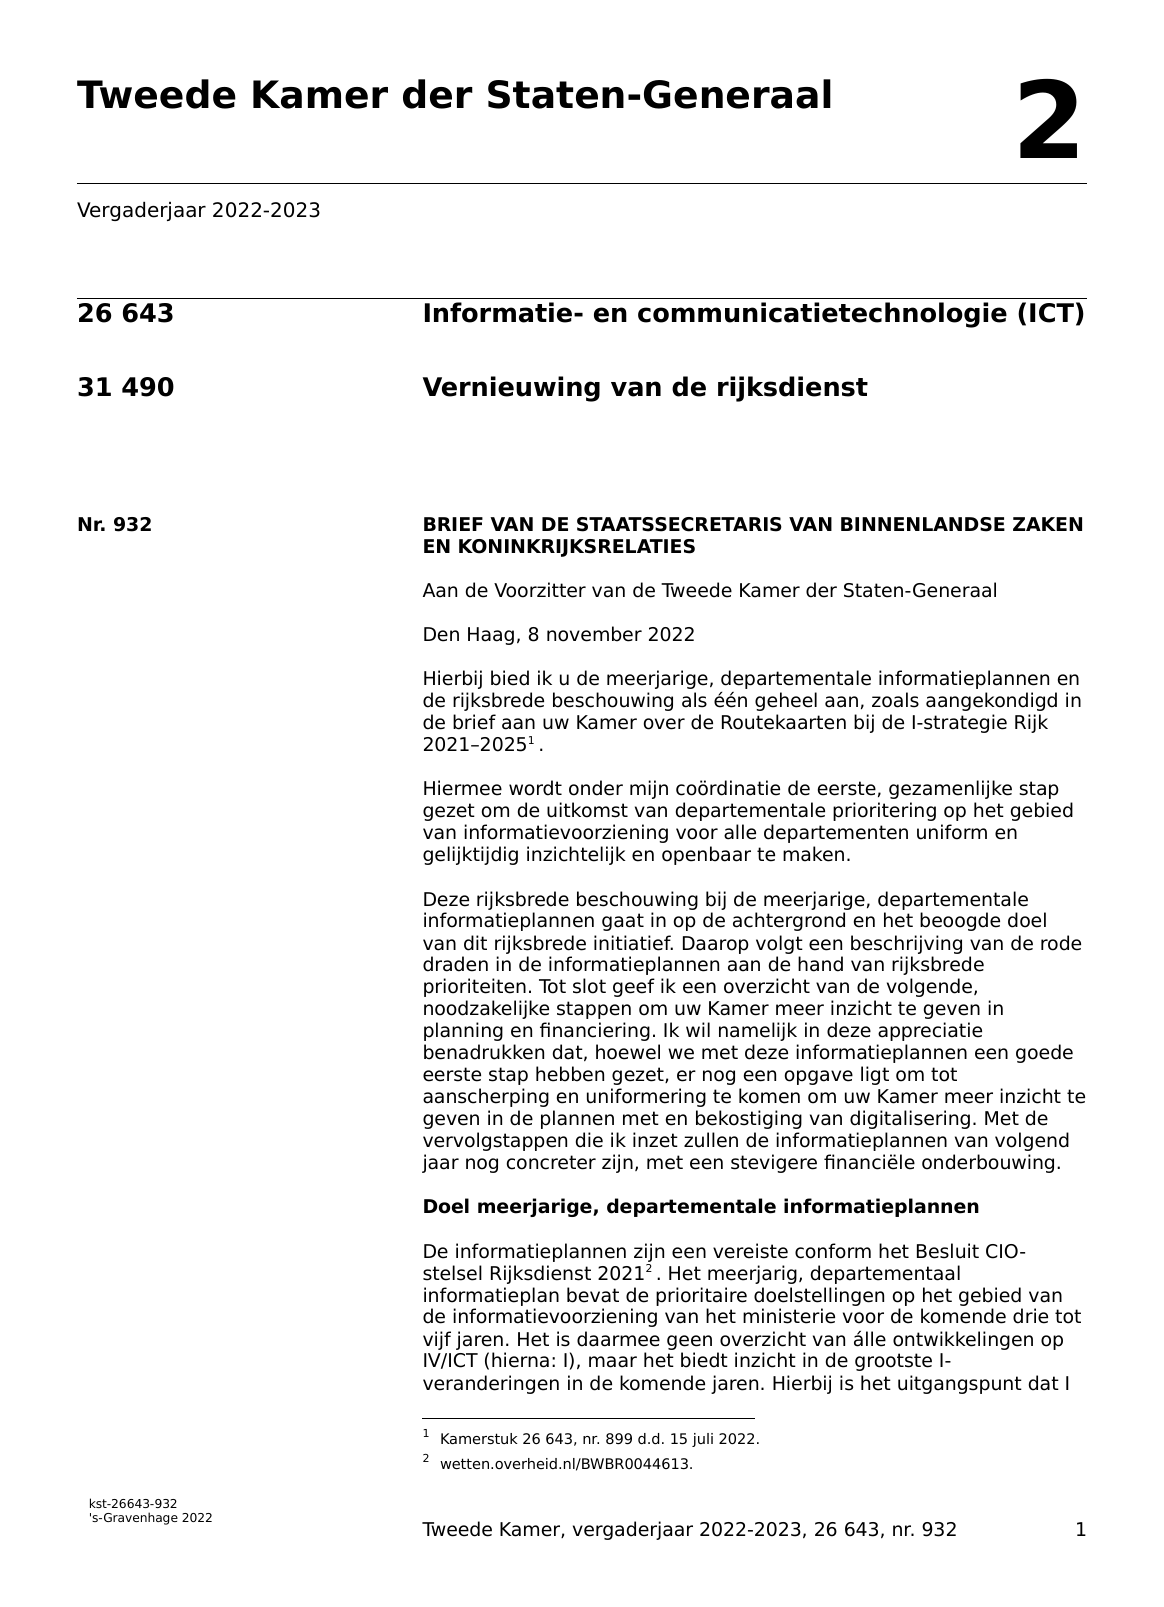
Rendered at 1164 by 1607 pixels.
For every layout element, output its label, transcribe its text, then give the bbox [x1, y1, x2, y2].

text Hierbij bied ik u de meerjarige, departementale informatieplannen en de rijksbrede beschouwing als één geheel aan, zoals aangekondigd in de brief aan uw Kamer over de Routekaarten bij de I-strategie Rijk 2021–2025. [422, 668, 1087, 756]
text kst-26643-932 [88, 1497, 323, 1511]
table_header 2 [886, 59, 1087, 183]
text Hiermee wordt onder mijn coördinatie de eerste, gezamenlijke stap gezet om de uitkomst van departementale prioritering op het gebied van informatievoorziening voor alle departementen uniform en gelijktijdig inzichtelijk en openbaar te maken. [422, 778, 1087, 866]
text De informatieplannen zijn een vereiste conform het Besluit CIO-stelsel Rijksdienst 2021. Het meerjarig, departementaal informatieplan bevat de prioritaire doelstellingen op het gebied van de informatievoorziening van het ministerie voor de komende drie tot vijf jaren. Het is daarmee geen overzicht van álle ontwikkelingen op IV/ICT (hierna: I), maar het biedt inzicht in de grootste I-veranderingen in de komende jaren. Hierbij is het uitgangspunt dat I [422, 1241, 1087, 1394]
table_header Tweede Kamer der Staten-Generaal [77, 59, 886, 183]
text wetten.overheid.nl/BWBR0044613. [422, 1452, 1087, 1474]
subtitle 26 643 Informatie- en communicatietechnologie (ICT) [77, 299, 1087, 329]
text Den Haag, 8 november 2022 [422, 624, 1087, 646]
text Kamerstuk 26 643, nr. 899 d.d. 15 juli 2022. [422, 1427, 1087, 1449]
subtitle 31 490 Vernieuwing van de rijksdienst [77, 373, 1087, 403]
text Deze rijksbrede beschouwing bij de meerjarige, departementale informatieplannen gaat in op de achtergrond en het beoogde doel van dit rijksbrede initiatief. Daarop volgt een beschrijving van de rode draden in de informatieplannen aan de hand van rijksbrede prioriteiten. Tot slot geef ik een overzicht van de volgende, noodzakelijke stappen om uw Kamer meer inzicht te geven in planning en financiering. Ik wil namelijk in deze appreciatie benadrukken dat, hoewel we met deze informatieplannen een goede eerste stap hebben gezet, er nog een opgave ligt om tot aanscherping en uniformering te komen om uw Kamer meer inzicht te geven in de plannen met en bekostiging van digitalisering. Met de vervolgstappen die ik inzet zullen de informatieplannen van volgend jaar nog concreter zijn, met een stevigere financiële onderbouwing. [422, 888, 1087, 1174]
table_cell Vergaderjaar 2022-2023 [77, 184, 1087, 298]
subtitle Nr. 932 BRIEF VAN DE STAATSSECRETARIS VAN BINNENLANDSE ZAKEN EN KONINKRIJKSRELATIES [77, 514, 1087, 558]
text Aan de Voorzitter van de Tweede Kamer der Staten-Generaal [422, 580, 1087, 602]
text 's-Gravenhage 2022 [88, 1511, 323, 1525]
subtitle Doel meerjarige, departementale informatieplannen [422, 1196, 1087, 1218]
